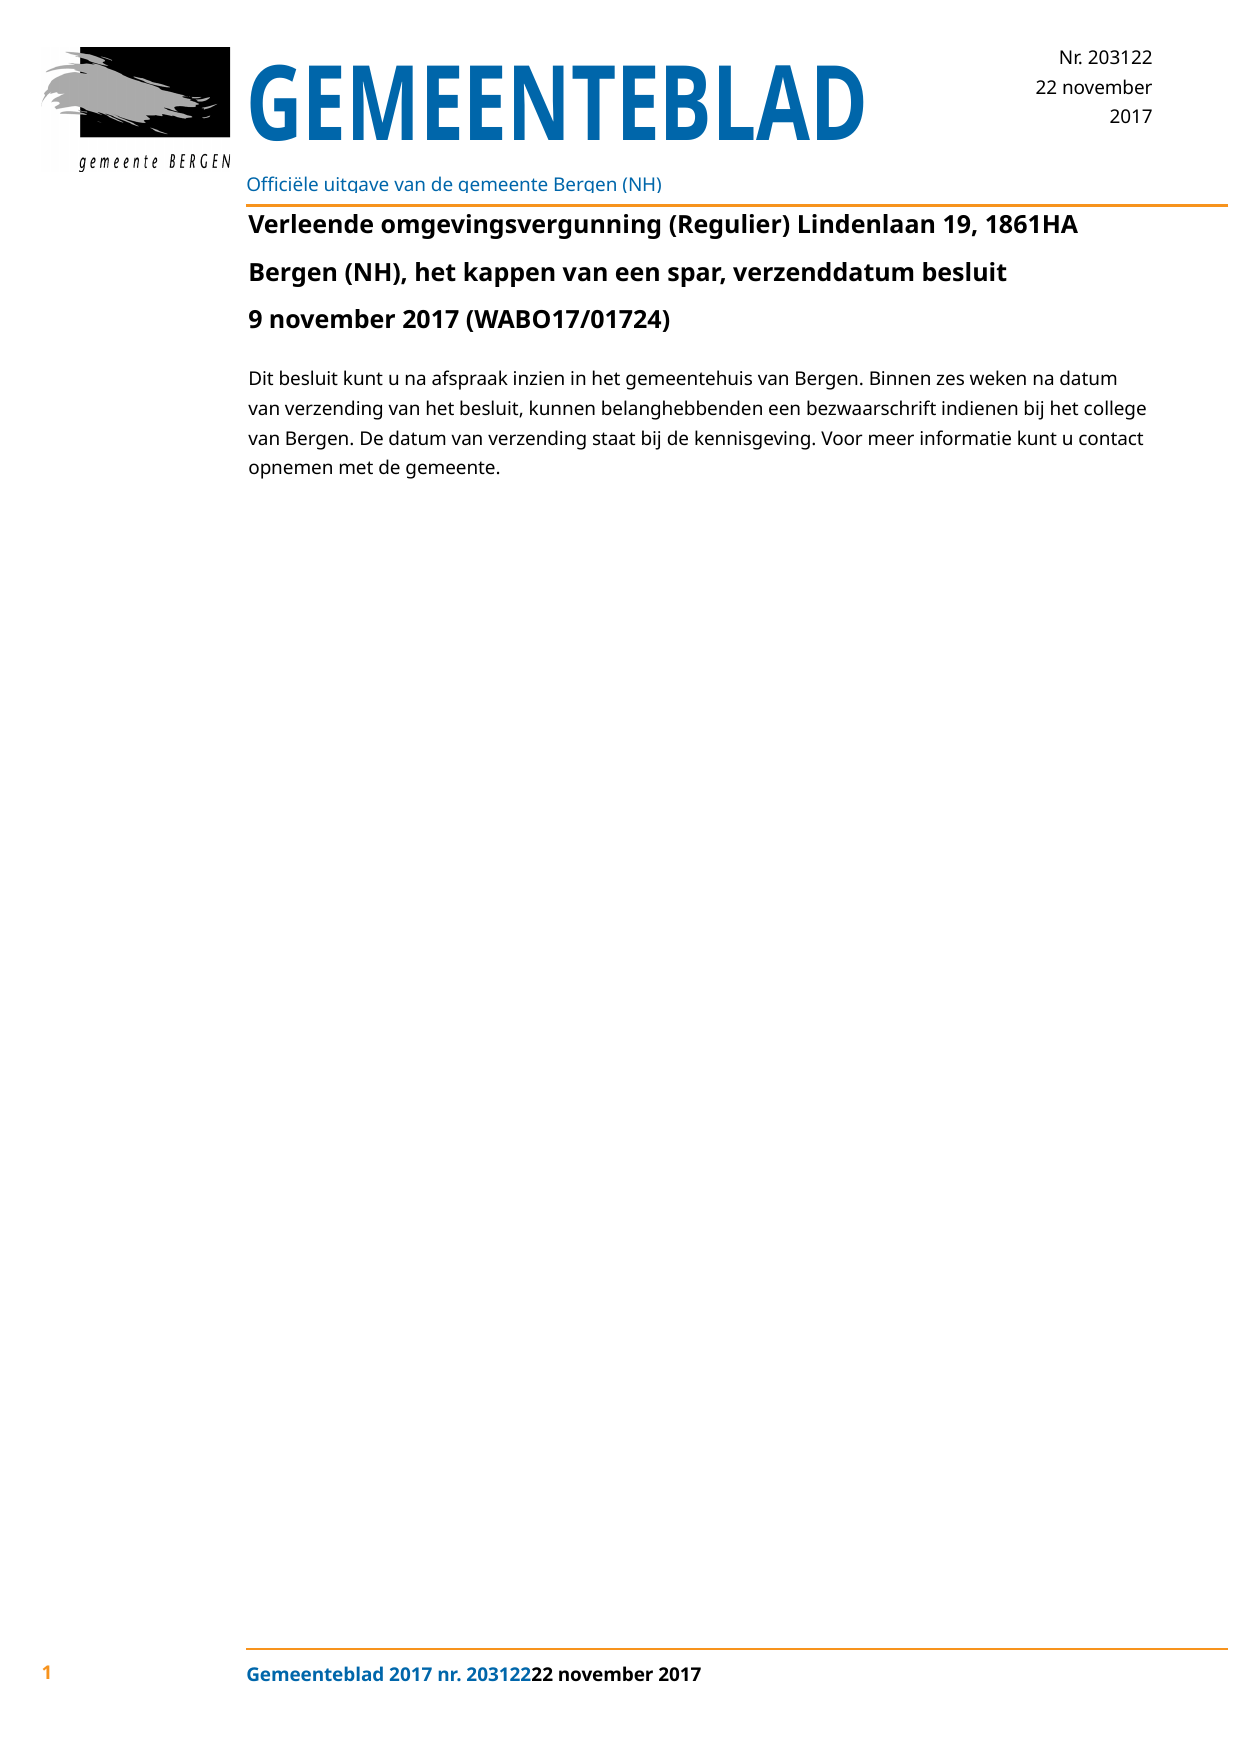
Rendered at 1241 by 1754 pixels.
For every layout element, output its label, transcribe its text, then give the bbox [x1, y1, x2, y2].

text Verleende omgevingsvergunning (Regulier) Lindenlaan 19, 1861HA Bergen (NH), het kappen van een spar, verzenddatum besluit 9 november 2017 (WABO17/01724) [248, 207, 1152, 336]
text Dit besluit kunt u na afspraak inzien in het gemeentehuis van Bergen. Binnen zes weken na datum van verzending van het besluit, kunnen belanghebbenden een bezwaarschrift indienen bij het college van Bergen. De datum van verzending staat bij de kennisgeving. Voor meer informatie kunt u contact opnemen met de gemeente. [248, 366, 1152, 480]
picture [41, 47, 231, 172]
